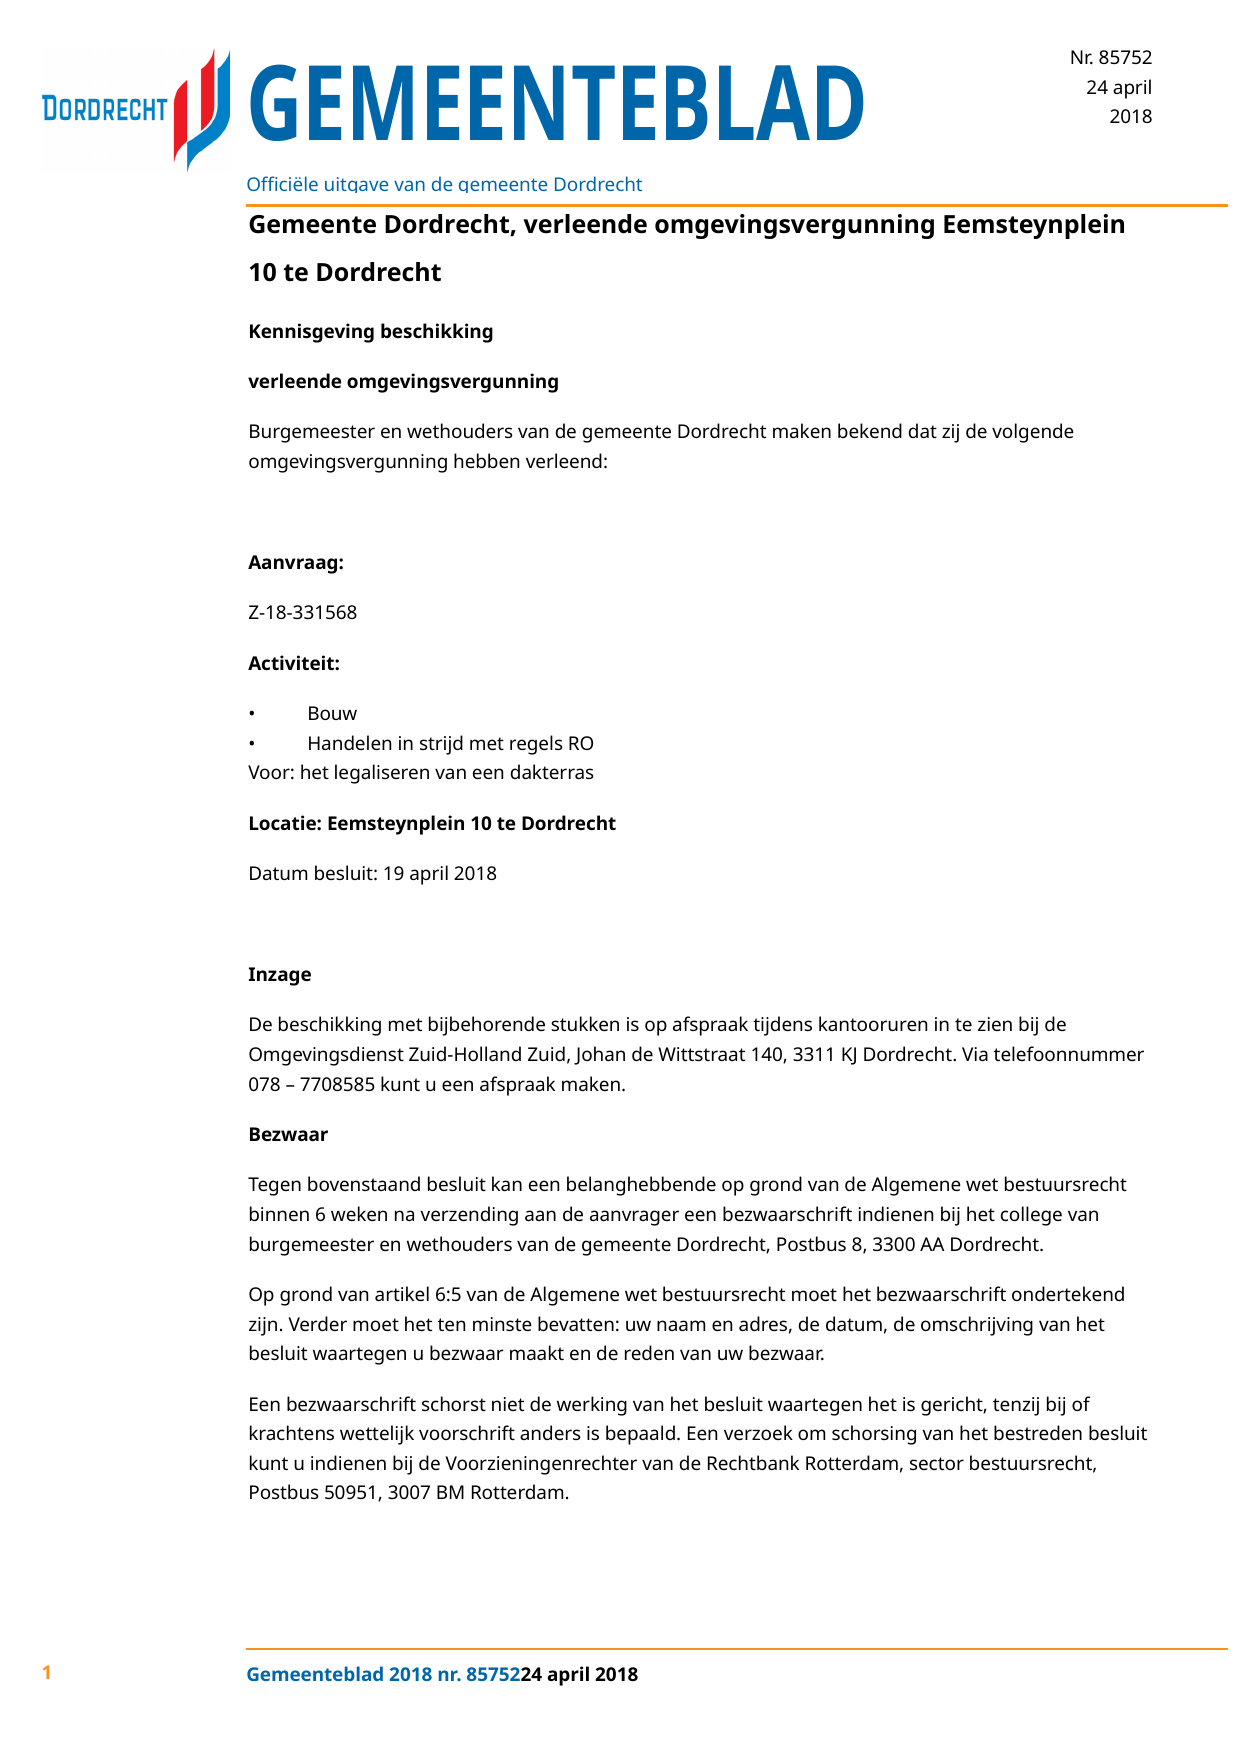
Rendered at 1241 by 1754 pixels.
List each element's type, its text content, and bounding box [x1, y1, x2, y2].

text Gemeente Dordrecht, verleende omgevingsvergunning Eemsteynplein 10 te Dordrecht [248, 207, 1152, 288]
text Een bezwaarschrift schorst niet de werking van het besluit waartegen het is gericht, tenzij bij of krachtens wettelijk voorschrift anders is bepaald. Een verzoek om schorsing van het bestreden besluit kunt u indienen bij de Voorzieningenrechter van de Rechtbank Rotterdam, sector bestuursrecht, Postbus 50951, 3007 BM Rotterdam. [248, 1391, 1152, 1505]
list Bouw [248, 700, 1152, 726]
text Voor: het legaliseren van een dakterras [248, 759, 1152, 785]
text verleende omgevingsvergunning [248, 368, 1152, 394]
picture [41, 47, 231, 172]
text Aanvraag: [248, 549, 1152, 575]
list Handelen in strijd met regels RO [248, 730, 1152, 756]
text Inzage [248, 961, 1152, 987]
text Z-18-331568 [248, 599, 1152, 625]
text De beschikking met bijbehorende stukken is op afspraak tijdens kantooruren in te zien bij de Omgevingsdienst Zuid-Holland Zuid, Johan de Wittstraat 140, 3311 KJ Dordrecht. Via telefoonnummer 078 – 7708585 kunt u een afspraak maken. [248, 1012, 1152, 1097]
text Tegen bovenstaand besluit kan een belanghebbende op grond van de Algemene wet bestuursrecht binnen 6 weken na verzending aan de aanvrager een bezwaarschrift indienen bij het college van burgemeester en wethouders van de gemeente Dordrecht, Postbus 8, 3300 AA Dordrecht. [248, 1172, 1152, 1257]
text Datum besluit: 19 april 2018 [248, 860, 1152, 886]
text Op grond van artikel 6:5 van de Algemene wet bestuursrecht moet het bezwaarschrift ondertekend zijn. Verder moet het ten minste bevatten: uw naam en adres, de datum, de omschrijving van het besluit waartegen u bezwaar maakt en de reden van uw bezwaar. [248, 1281, 1152, 1366]
text Kennisgeving beschikking [248, 318, 1152, 344]
text Locatie: Eemsteynplein 10 te Dordrecht [248, 810, 1152, 836]
text Activiteit: [248, 650, 1152, 676]
text Burgemeester en wethouders van de gemeente Dordrecht maken bekend dat zij de volgende omgevingsvergunning hebben verleend: [248, 419, 1152, 474]
text Bezwaar [248, 1121, 1152, 1147]
